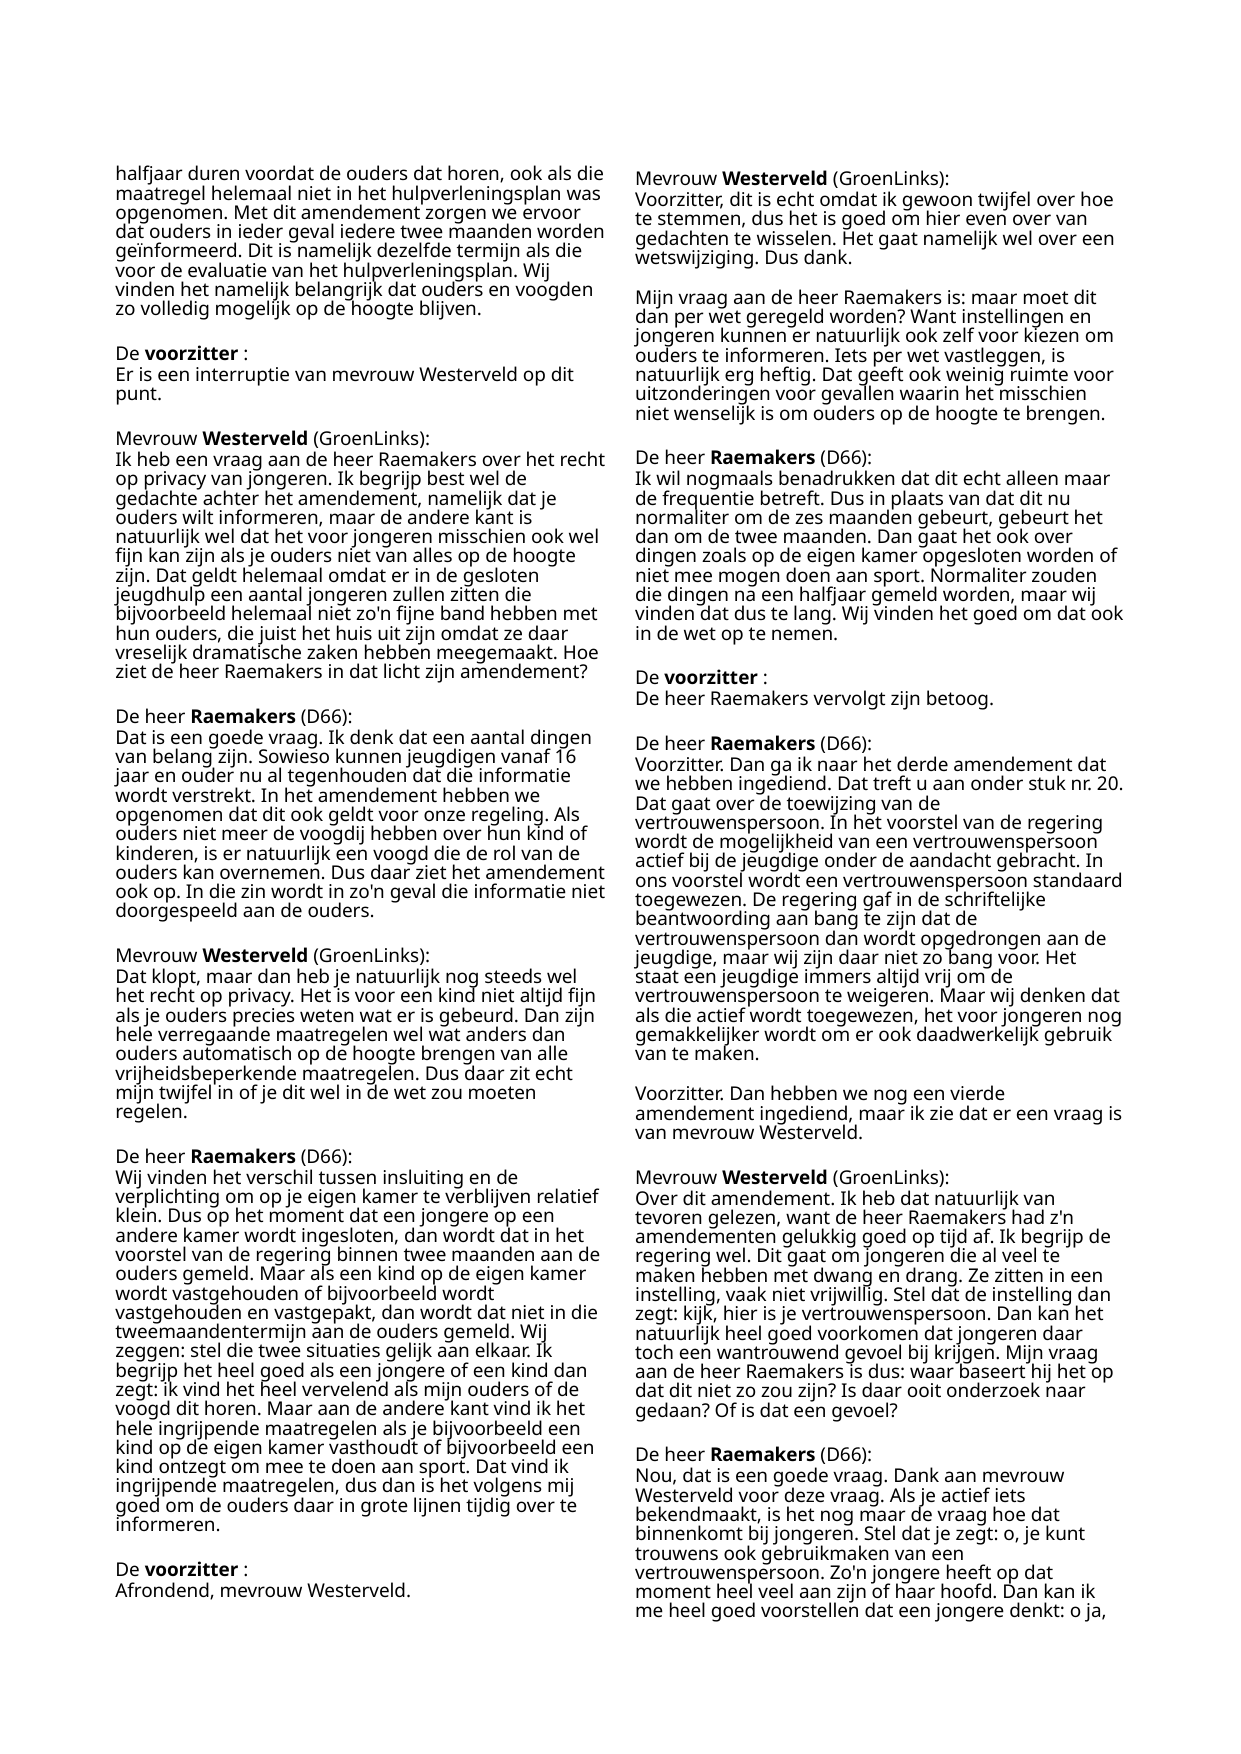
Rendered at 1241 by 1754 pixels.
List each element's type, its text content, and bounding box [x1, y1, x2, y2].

text Dat is een goede vraag. Ik denk dat een aantal dingen van belang zijn. Sowieso kunnen jeugdigen vanaf 16 jaar en ouder nu al tegenhouden dat die informatie wordt verstrekt. In het amendement hebben we opgenomen dat dit ook geldt voor onze regeling. Als ouders niet meer de voogdij hebben over hun kind of kinderen, is er natuurlijk een voogd die de rol van de ouders kan overnemen. Dus daar ziet het amendement ook op. In die zin wordt in zo'n geval die informatie niet doorgespeeld aan de ouders. [115, 729, 605, 922]
text De voorzitter : [635, 664, 1125, 690]
text Nou, dat is een goede vraag. Dank aan mevrouw Westerveld voor deze vraag. Als je actief iets bekendmaakt, is het nog maar de vraag hoe dat binnenkomt bij jongeren. Stel dat je zegt: o, je kunt trouwens ook gebruikmaken van een vertrouwenspersoon. Zo'n jongere heeft op dat moment heel veel aan zijn of haar hoofd. Dan kan ik me heel goed voorstellen dat een jongere denkt: o ja, [635, 1467, 1125, 1622]
text De heer Raemakers (D66): [635, 1442, 1125, 1467]
text Mijn vraag aan de heer Raemakers is: maar moet dit dan per wet geregeld worden? Want instellingen en jongeren kunnen er natuurlijk ook zelf voor kiezen om ouders te informeren. Iets per wet vastleggen, is natuurlijk erg heftig. Dat geeft ook weinig ruimte voor uitzonderingen voor gevallen waarin het misschien niet wenselijk is om ouders op de hoogte te brengen. [635, 289, 1125, 424]
text Voorzitter. Dan ga ik naar het derde amendement dat we hebben ingediend. Dat treft u aan onder stuk nr. 20. Dat gaat over de toewijzing van de vertrouwenspersoon. In het voorstel van de regering wordt de mogelijkheid van een vertrouwenspersoon actief bij de jeugdige onder de aandacht gebracht. In ons voorstel wordt een vertrouwenspersoon standaard toegewezen. De regering gaf in de schriftelijke beantwoording aan bang te zijn dat de vertrouwenspersoon dan wordt opgedrongen aan de jeugdige, maar wij zijn daar niet zo bang voor. Het staat een jeugdige immers altijd vrij om de vertrouwenspersoon te weigeren. Maar wij denken dat als die actief wordt toegewezen, het voor jongeren nog gemakkelijker wordt om er ook daadwerkelijk gebruik van te maken. [635, 756, 1125, 1064]
text Voorzitter, dit is echt omdat ik gewoon twijfel over hoe te stemmen, dus het is goed om hier even over van gedachten te wisselen. Het gaat namelijk wel over een wetswijziging. Dus dank. [635, 191, 1125, 268]
text De voorzitter : [115, 1556, 605, 1582]
text Mevrouw Westerveld (GroenLinks): [115, 942, 605, 968]
text Voorzitter. Dan hebben we nog een vierde amendement ingediend, maar ik zie dat er een vraag is van mevrouw Westerveld. [635, 1085, 1125, 1143]
text Dat klopt, maar dan heb je natuurlijk nog steeds wel het recht op privacy. Het is voor een kind niet altijd fijn als je ouders precies weten wat er is gebeurd. Dan zijn hele verregaande maatregelen wel wat anders dan ouders automatisch op de hoogte brengen van alle vrijheidsbeperkende maatregelen. Dus daar zit echt mijn twijfel in of je dit wel in de wet zou moeten regelen. [115, 968, 605, 1122]
text Wij vinden het verschil tussen insluiting en de verplichting om op je eigen kamer te verblijven relatief klein. Dus op het moment dat een jongere op een andere kamer wordt ingesloten, dan wordt dat in het voorstel van de regering binnen twee maanden aan de ouders gemeld. Maar als een kind op de eigen kamer wordt vastgehouden of bijvoorbeeld wordt vastgehouden en vastgepakt, dan wordt dat niet in die tweemaandentermijn aan de ouders gemeld. Wij zeggen: stel die twee situaties gelijk aan elkaar. Ik begrijp het heel goed als een jongere of een kind dan zegt: ik vind het heel vervelend als mijn ouders of de voogd dit horen. Maar aan de andere kant vind ik het hele ingrijpende maatregelen als je bijvoorbeeld een kind op de eigen kamer vasthoudt of bijvoorbeeld een kind ontzegt om mee te doen aan sport. Dat vind ik ingrijpende maatregelen, dus dan is het volgens mij goed om de ouders daar in grote lijnen tijdig over te informeren. [115, 1169, 605, 1535]
text Ik heb een vraag aan de heer Raemakers over het recht op privacy van jongeren. Ik begrijp best wel de gedachte achter het amendement, namelijk dat je ouders wilt informeren, maar de andere kant is natuurlijk wel dat het voor jongeren misschien ook wel fijn kan zijn als je ouders niet van alles op de hoogte zijn. Dat geldt helemaal omdat er in de gesloten jeugdhulp een aantal jongeren zullen zitten die bijvoorbeeld helemaal niet zo'n fijne band hebben met hun ouders, die juist het huis uit zijn omdat ze daar vreselijk dramatische zaken hebben meegemaakt. Hoe ziet de heer Raemakers in dat licht zijn amendement? [115, 451, 605, 682]
text De voorzitter : [115, 340, 605, 366]
text Mevrouw Westerveld (GroenLinks): [635, 1164, 1125, 1189]
text De heer Raemakers (D66): [115, 1143, 605, 1169]
text De heer Raemakers (D66): [115, 703, 605, 729]
text De heer Raemakers (D66): [635, 444, 1125, 470]
text Over dit amendement. Ik heb dat natuurlijk van tevoren gelezen, want de heer Raemakers had z'n amendementen gelukkig goed op tijd af. Ik begrijp de regering wel. Dit gaat om jongeren die al veel te maken hebben met dwang en drang. Ze zitten in een instelling, vaak niet vrijwillig. Stel dat de instelling dan zegt: kijk, hier is je vertrouwenspersoon. Dan kan het natuurlijk heel goed voorkomen dat jongeren daar toch een wantrouwend gevoel bij krijgen. Mijn vraag aan de heer Raemakers is dus: waar baseert hij het op dat dit niet zo zou zijn? Is daar ooit onderzoek naar gedaan? Of is dat een gevoel? [635, 1189, 1125, 1421]
text Ik wil nogmaals benadrukken dat dit echt alleen maar de frequentie betreft. Dus in plaats van dat dit nu normaliter om de zes maanden gebeurt, gebeurt het dan om de twee maanden. Dan gaat het ook over dingen zoals op de eigen kamer opgesloten worden of niet mee mogen doen aan sport. Normaliter zouden die dingen na een halfjaar gemeld worden, maar wij vinden dat dus te lang. Wij vinden het goed om dat ook in de wet op te nemen. [635, 470, 1125, 644]
text De heer Raemakers vervolgt zijn betoog. [635, 690, 1125, 709]
text Mevrouw Westerveld (GroenLinks): [635, 165, 1125, 191]
text Er is een interruptie van mevrouw Westerveld op dit punt. [115, 366, 605, 404]
text Afrondend, mevrouw Westerveld. [115, 1582, 605, 1601]
text Mevrouw Westerveld (GroenLinks): [115, 425, 605, 451]
text De heer Raemakers (D66): [635, 730, 1125, 756]
text halfjaar duren voordat de ouders dat horen, ook als die maatregel helemaal niet in het hulpverleningsplan was opgenomen. Met dit amendement zorgen we ervoor dat ouders in ieder geval iedere twee maanden worden geïnformeerd. Dit is namelijk dezelfde termijn als die voor de evaluatie van het hulpverleningsplan. Wij vinden het namelijk belangrijk dat ouders en voogden zo volledig mogelijk op de hoogte blijven. [115, 165, 605, 319]
